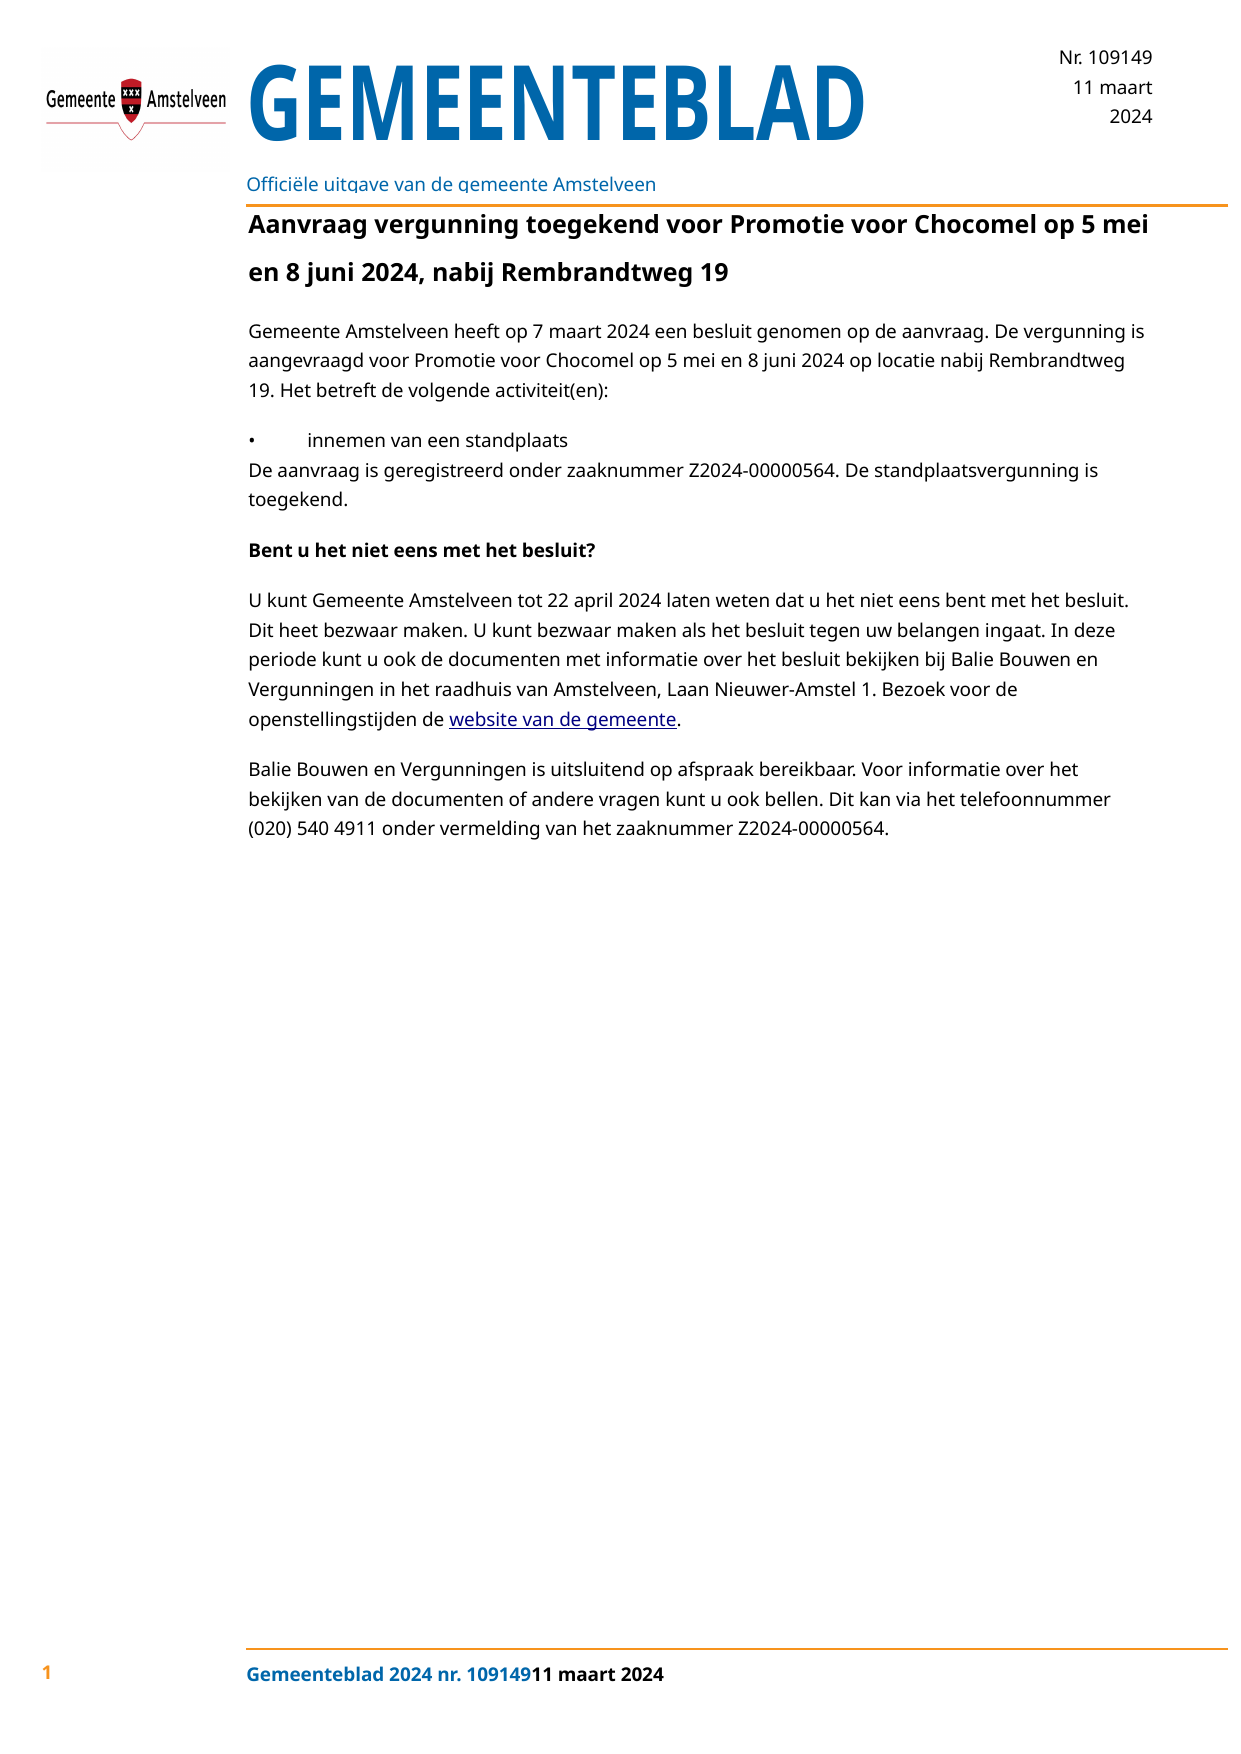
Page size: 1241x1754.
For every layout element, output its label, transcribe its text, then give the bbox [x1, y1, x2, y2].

list innemen van een standplaats [248, 427, 1152, 453]
picture [41, 47, 231, 172]
text U kunt Gemeente Amstelveen tot 22 april 2024 laten weten dat u het niet eens bent met het besluit. Dit heet bezwaar maken. U kunt bezwaar maken als het besluit tegen uw belangen ingaat. In deze periode kunt u ook de documenten met informatie over het besluit bekijken bij Balie Bouwen en Vergunningen in het raadhuis van Amstelveen, Laan Nieuwer-Amstel 1. Bezoek voor de openstellingstijden de website van de gemeente. [248, 587, 1152, 732]
text Gemeente Amstelveen heeft op 7 maart 2024 een besluit genomen op de aanvraag. De vergunning is aangevraagd voor Promotie voor Chocomel op 5 mei en 8 juni 2024 op locatie nabij Rembrandtweg 19. Het betreft de volgende activiteit(en): [248, 318, 1152, 403]
text Aanvraag vergunning toegekend voor Promotie voor Chocomel op 5 mei en 8 juni 2024, nabij Rembrandtweg 19 [248, 207, 1152, 288]
text De aanvraag is geregistreerd onder zaaknummer Z2024-00000564. De standplaatsvergunning is toegekend. [248, 457, 1152, 512]
text Balie Bouwen en Vergunningen is uitsluitend op afspraak bereikbaar. Voor informatie over het bekijken van de documenten of andere vragen kunt u ook bellen. Dit kan via het telefoonnummer (020) 540 4911 onder vermelding van het zaaknummer Z2024-00000564. [248, 756, 1152, 841]
text Bent u het niet eens met het besluit? [248, 537, 1152, 563]
